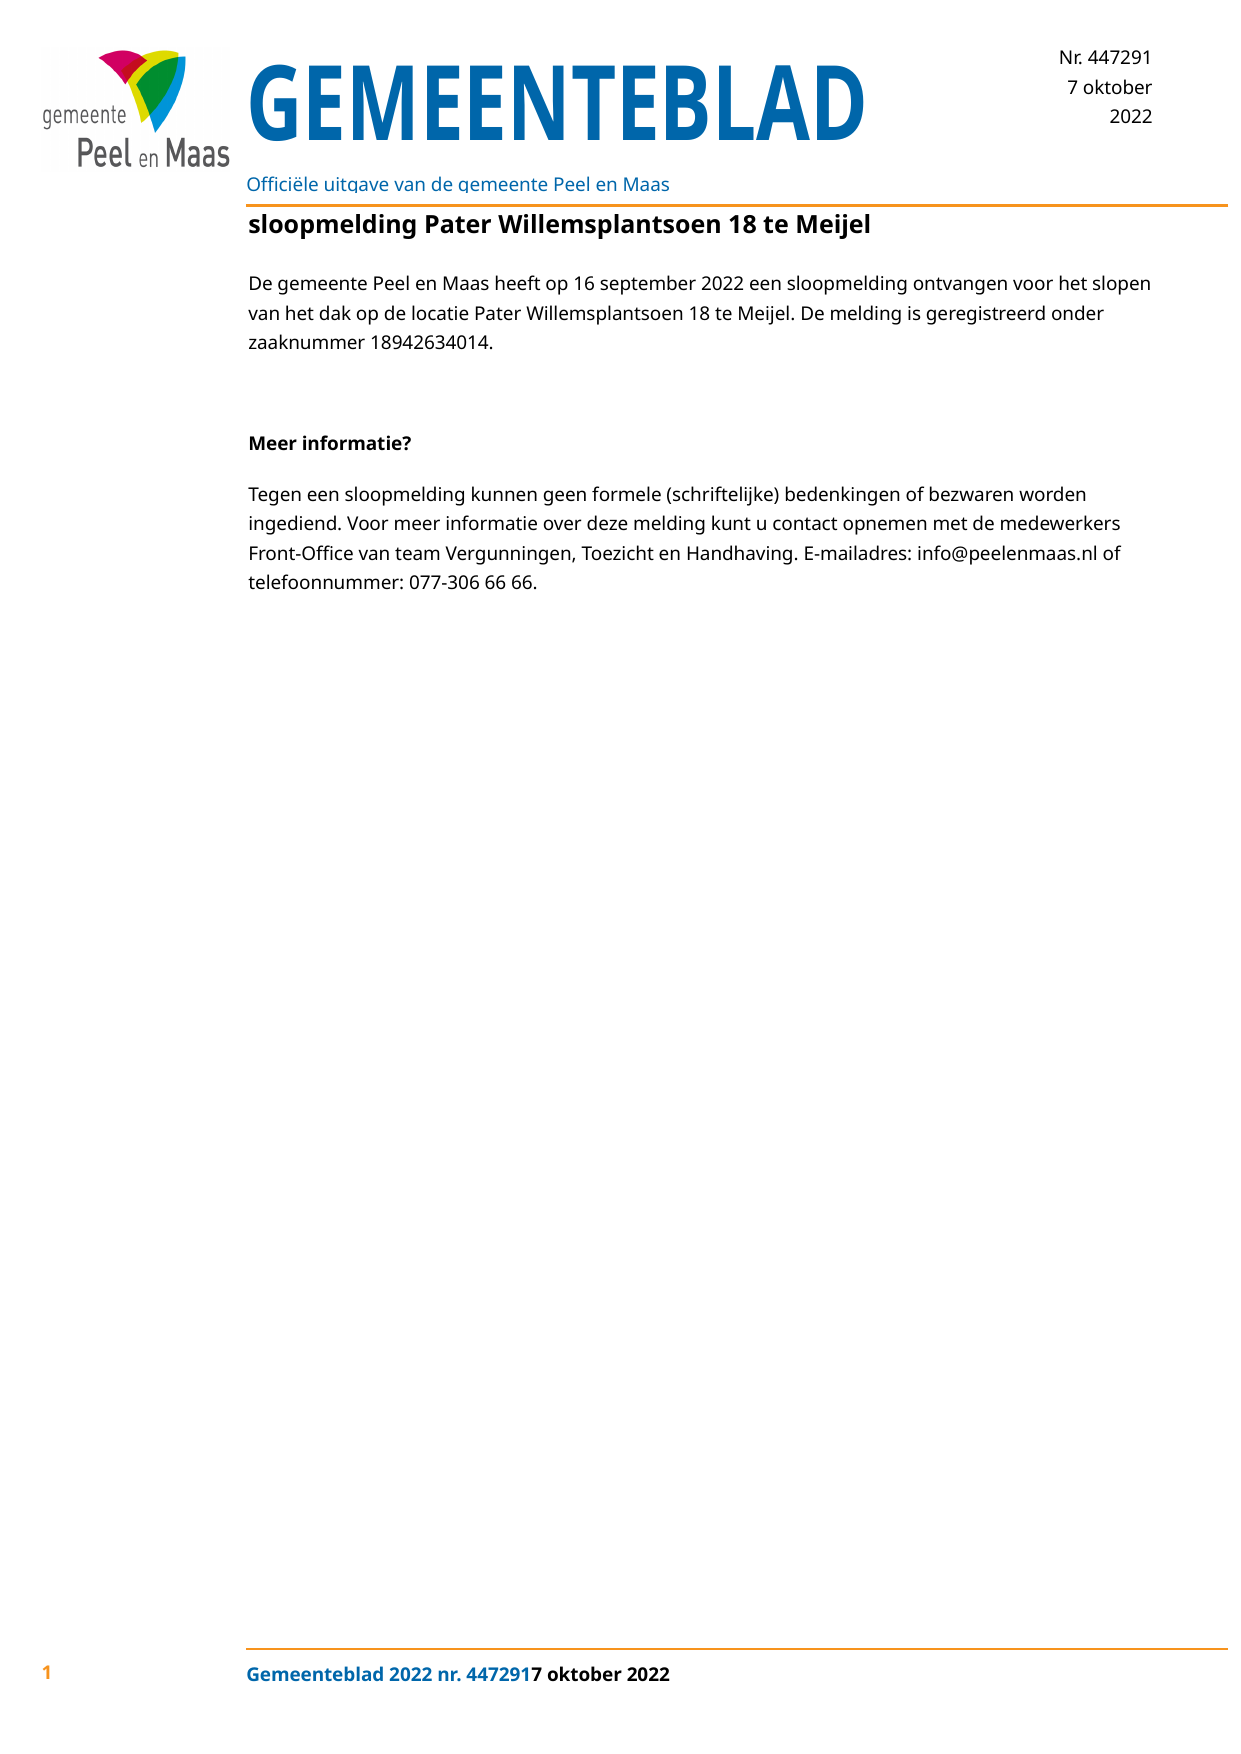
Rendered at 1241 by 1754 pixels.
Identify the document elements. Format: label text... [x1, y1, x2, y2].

picture [41, 47, 231, 172]
text sloopmelding Pater Willemsplantsoen 18 te Meijel [248, 207, 1152, 241]
text De gemeente Peel en Maas heeft op 16 september 2022 een sloopmelding ontvangen voor het slopen van het dak op de locatie Pater Willemsplantsoen 18 te Meijel. De melding is geregistreerd onder zaaknummer 18942634014. [248, 270, 1152, 355]
text Meer informatie? [248, 430, 1152, 456]
text Tegen een sloopmelding kunnen geen formele (schriftelijke) bedenkingen of bezwaren worden ingediend. Voor meer informatie over deze melding kunt u contact opnemen met de medewerkers Front-Office van team Vergunningen, Toezicht en Handhaving. E-mailadres: info@peelenmaas.nl of telefoonnummer: 077-306 66 66. [248, 481, 1152, 595]
